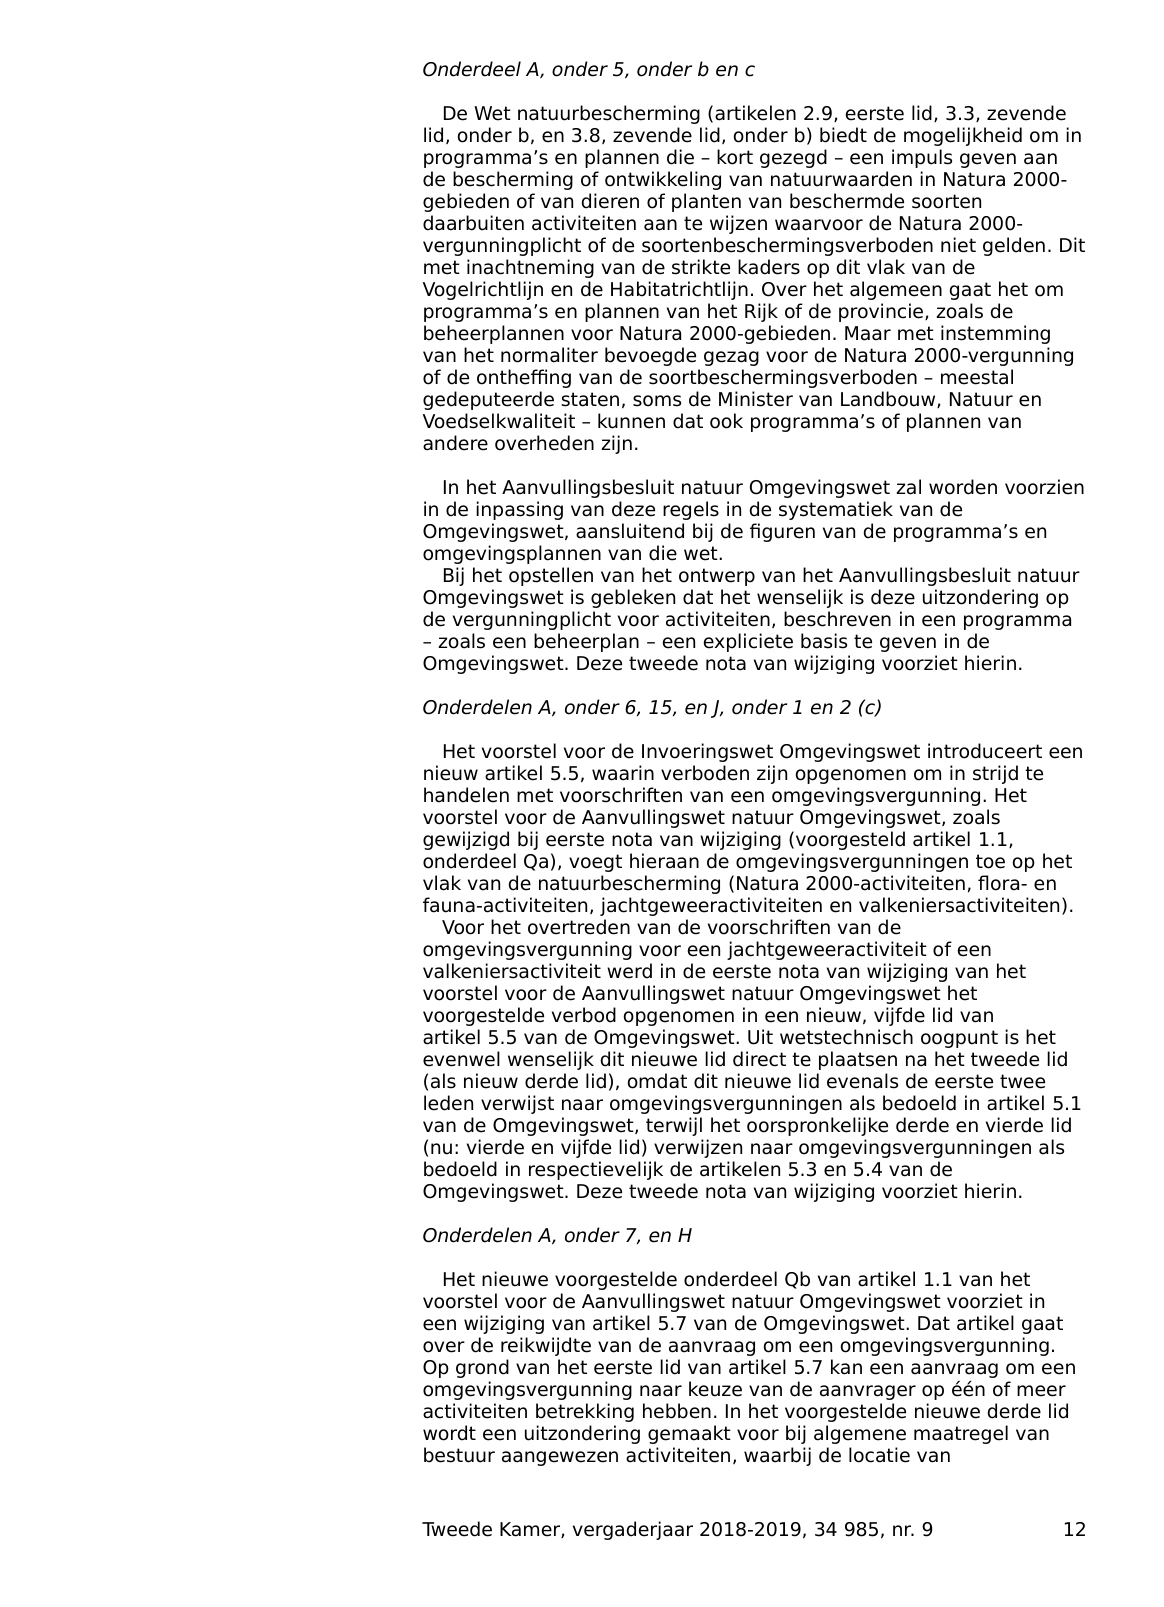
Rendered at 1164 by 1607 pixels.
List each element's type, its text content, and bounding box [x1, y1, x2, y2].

text Het nieuwe voorgestelde onderdeel Qb van artikel 1.1 van het voorstel voor de Aanvullingswet natuur Omgevingswet voorziet in een wijziging van artikel 5.7 van de Omgevingswet. Dat artikel gaat over de reikwijdte van de aanvraag om een omgevingsvergunning. Op grond van het eerste lid van artikel 5.7 kan een aanvraag om een omgevingsvergunning naar keuze van de aanvrager op één of meer activiteiten betrekking hebben. In het voorgestelde nieuwe derde lid wordt een uitzondering gemaakt voor bij algemene maatregel van bestuur aangewezen activiteiten, waarbij de locatie van [422, 1269, 1087, 1467]
text Het voorstel voor de Invoeringswet Omgevingswet introduceert een nieuw artikel 5.5, waarin verboden zijn opgenomen om in strijd te handelen met voorschriften van een omgevingsvergunning. Het voorstel voor de Aanvullingswet natuur Omgevingswet, zoals gewijzigd bij eerste nota van wijziging (voorgesteld artikel 1.1, onderdeel Qa), voegt hieraan de omgevingsvergunningen toe op het vlak van de natuurbescherming (Natura 2000-activiteiten, flora- en fauna-activiteiten, jachtgeweeractiviteiten en valkeniersactiviteiten). [422, 741, 1087, 917]
subtitle Onderdelen A, onder 6, 15, en J, onder 1 en 2 (c) [422, 697, 1087, 719]
text In het Aanvullingsbesluit natuur Omgevingswet zal worden voorzien in de inpassing van deze regels in de systematiek van de Omgevingswet, aansluitend bij de figuren van de programma’s en omgevingsplannen van die wet. [422, 477, 1087, 565]
text Bij het opstellen van het ontwerp van het Aanvullingsbesluit natuur Omgevingswet is gebleken dat het wenselijk is deze uitzondering op de vergunningplicht voor activiteiten, beschreven in een programma – zoals een beheerplan – een expliciete basis te geven in de Omgevingswet. Deze tweede nota van wijziging voorziet hierin. [422, 565, 1087, 675]
text De Wet natuurbescherming (artikelen 2.9, eerste lid, 3.3, zevende lid, onder b, en 3.8, zevende lid, onder b) biedt de mogelijkheid om in programma’s en plannen die – kort gezegd – een impuls geven aan de bescherming of ontwikkeling van natuurwaarden in Natura 2000-gebieden of van dieren of planten van beschermde soorten daarbuiten activiteiten aan te wijzen waarvoor de Natura 2000-vergunningplicht of de soortenbeschermingsverboden niet gelden. Dit met inachtneming van de strikte kaders op dit vlak van de Vogelrichtlijn en de Habitatrichtlijn. Over het algemeen gaat het om programma’s en plannen van het Rijk of de provincie, zoals de beheerplannen voor Natura 2000-gebieden. Maar met instemming van het normaliter bevoegde gezag voor de Natura 2000-vergunning of de ontheffing van de soortbeschermingsverboden – meestal gedeputeerde staten, soms de Minister van Landbouw, Natuur en Voedselkwaliteit – kunnen dat ook programma’s of plannen van andere overheden zijn. [422, 103, 1087, 455]
text Voor het overtreden van de voorschriften van de omgevingsvergunning voor een jachtgeweeractiviteit of een valkeniersactiviteit werd in de eerste nota van wijziging van het voorstel voor de Aanvullingswet natuur Omgevingswet het voorgestelde verbod opgenomen in een nieuw, vijfde lid van artikel 5.5 van de Omgevingswet. Uit wetstechnisch oogpunt is het evenwel wenselijk dit nieuwe lid direct te plaatsen na het tweede lid (als nieuw derde lid), omdat dit nieuwe lid evenals de eerste twee leden verwijst naar omgevingsvergunningen als bedoeld in artikel 5.1 van de Omgevingswet, terwijl het oorspronkelijke derde en vierde lid (nu: vierde en vijfde lid) verwijzen naar omgevingsvergunningen als bedoeld in respectievelijk de artikelen 5.3 en 5.4 van de Omgevingswet. Deze tweede nota van wijziging voorziet hierin. [422, 917, 1087, 1203]
subtitle Onderdelen A, onder 7, en H [422, 1225, 1087, 1247]
subtitle Onderdeel A, onder 5, onder b en c [422, 59, 1087, 81]
